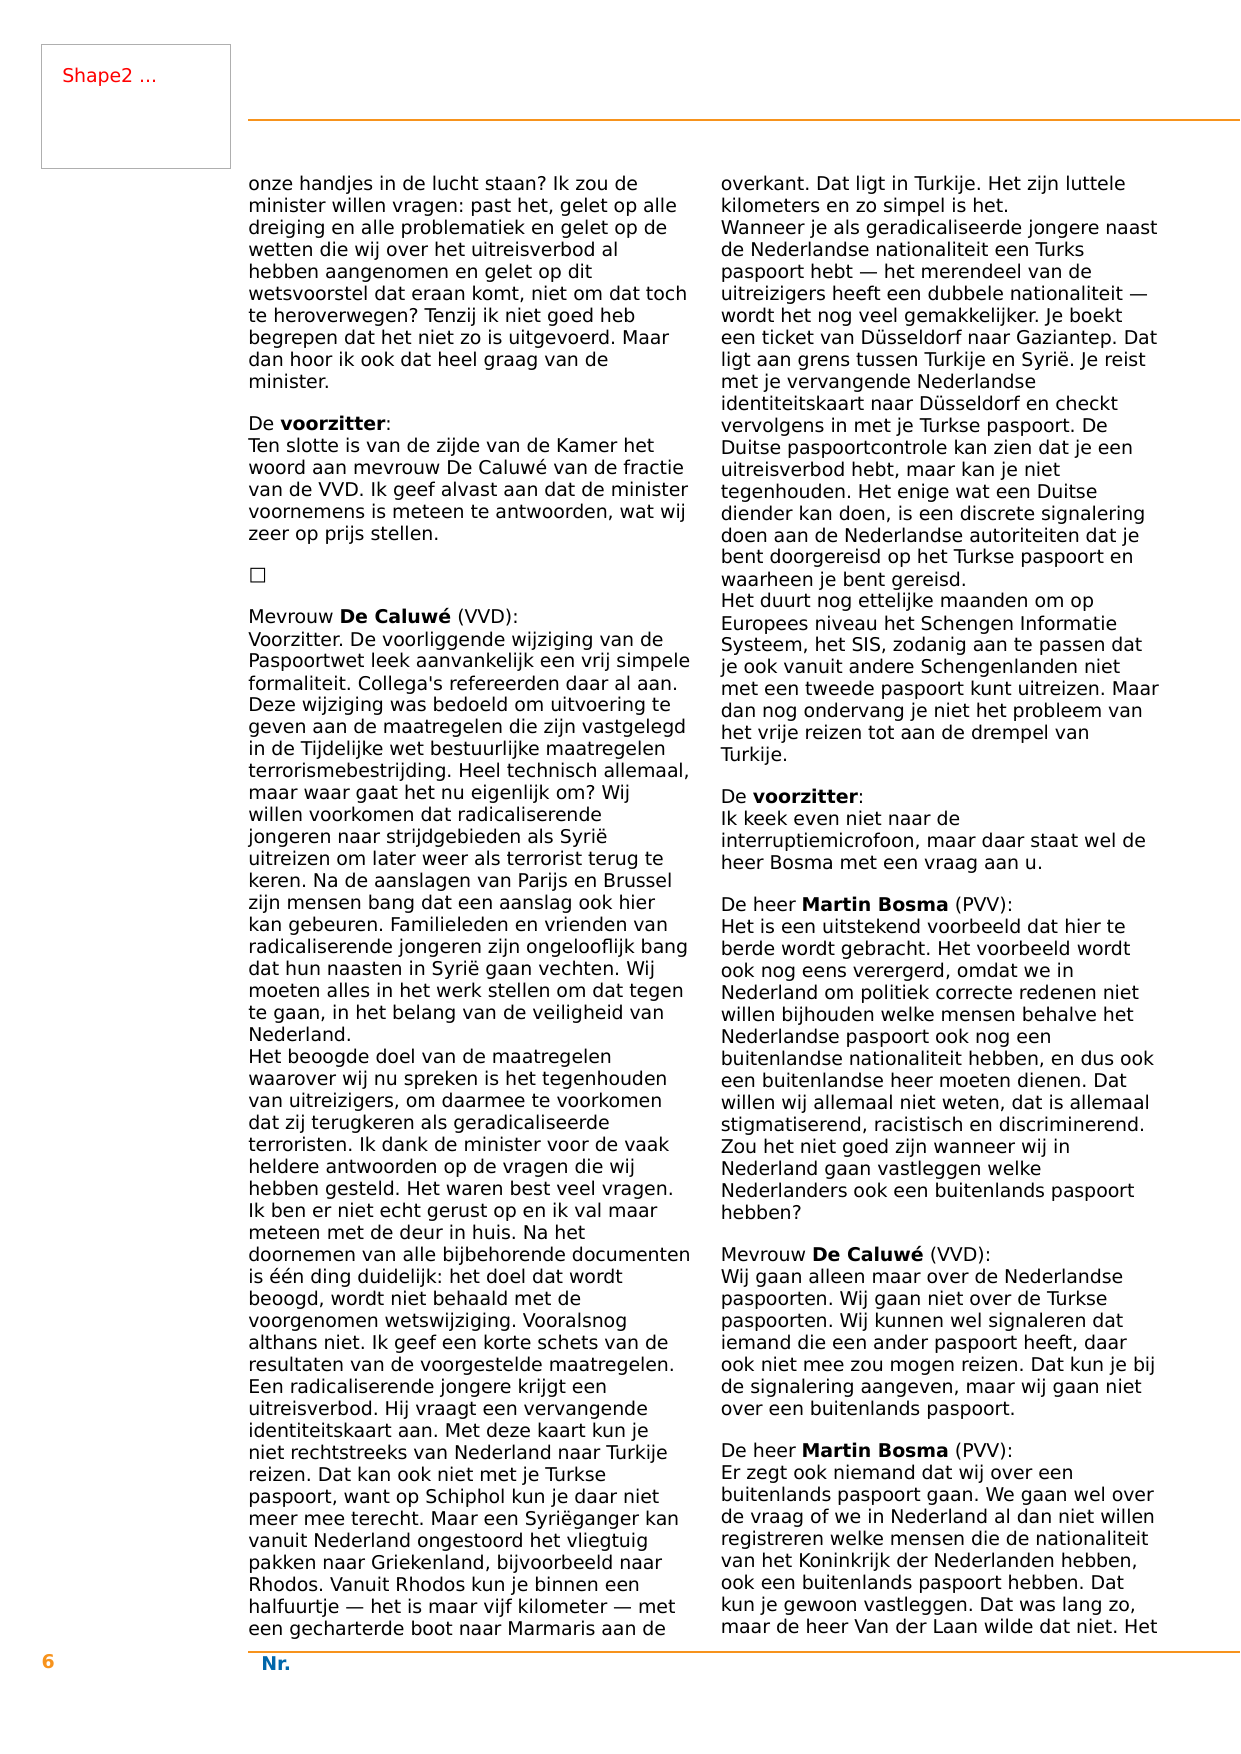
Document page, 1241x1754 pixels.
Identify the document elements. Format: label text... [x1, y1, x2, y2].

text ⬜ [248, 564, 691, 586]
text overkant. Dat ligt in Turkije. Het zijn luttele kilometers en zo simpel is het. [721, 173, 1163, 217]
text Er zegt ook niemand dat wij over een buitenlands paspoort gaan. We gaan wel over de vraag of we in Nederland al dan niet willen registreren welke mensen die de nationaliteit van het Koninkrijk der Nederlanden hebben, ook een buitenlands paspoort hebben. Dat kun je gewoon vastleggen. Dat was lang zo, maar de heer Van der Laan wilde dat niet. Het [721, 1462, 1163, 1637]
text Wij gaan alleen maar over de Nederlandse paspoorten. Wij gaan niet over de Turkse paspoorten. Wij kunnen wel signaleren dat iemand die een ander paspoort heeft, daar ook niet mee zou mogen reizen. Dat kun je bij de signalering aangeven, maar wij gaan niet over een buitenlands paspoort. [721, 1266, 1163, 1420]
text onze handjes in de lucht staan? Ik zou de minister willen vragen: past het, gelet op alle dreiging en alle problematiek en gelet op de wetten die wij over het uitreisverbod al hebben aangenomen en gelet op dit wetsvoorstel dat eraan komt, niet om dat toch te heroverwegen? Tenzij ik niet goed heb begrepen dat het niet zo is uitgevoerd. Maar dan hoor ik ook dat heel graag van de minister. [248, 173, 691, 393]
text De voorzitter: [248, 413, 691, 434]
text Mevrouw De Caluwé (VVD): [248, 606, 691, 628]
text Het beoogde doel van de maatregelen waarover wij nu spreken is het tegenhouden van uitreizigers, om daarmee te voorkomen dat zij terugkeren als geradicaliseerde terroristen. Ik dank de minister voor de vaak heldere antwoorden op de vragen die wij hebben gesteld. Het waren best veel vragen. Ik ben er niet echt gerust op en ik val maar meteen met de deur in huis. Na het doornemen van alle bijbehorende documenten is één ding duidelijk: het doel dat wordt beoogd, wordt niet behaald met de voorgenomen wetswijziging. Vooralsnog althans niet. Ik geef een korte schets van de resultaten van de voorgestelde maatregelen. Een radicaliserende jongere krijgt een uitreisverbod. Hij vraagt een vervangende identiteitskaart aan. Met deze kaart kun je niet rechtstreeks van Nederland naar Turkije reizen. Dat kan ook niet met je Turkse paspoort, want op Schiphol kun je daar niet meer mee terecht. Maar een Syriëganger kan vanuit Nederland ongestoord het vliegtuig pakken naar Griekenland, bijvoorbeeld naar Rhodos. Vanuit Rhodos kun je binnen een halfuurtje — het is maar vijf kilometer — met een gecharterde boot naar Marmaris aan de [248, 1046, 691, 1639]
text De voorzitter: [721, 786, 1163, 808]
text Voorzitter. De voorliggende wijziging van de Paspoortwet leek aanvankelijk een vrij simpele formaliteit. Collega's refereerden daar al aan. Deze wijziging was bedoeld om uitvoering te geven aan de maatregelen die zijn vastgelegd in de Tijdelijke wet bestuurlijke maatregelen terrorismebestrijding. Heel technisch allemaal, maar waar gaat het nu eigenlijk om? Wij willen voorkomen dat radicaliserende jongeren naar strijdgebieden als Syrië uitreizen om later weer als terrorist terug te keren. Na de aanslagen van Parijs en Brussel zijn mensen bang dat een aanslag ook hier kan gebeuren. Familieleden en vrienden van radicaliserende jongeren zijn ongelooflijk bang dat hun naasten in Syrië gaan vechten. Wij moeten alles in het werk stellen om dat tegen te gaan, in het belang van de veiligheid van Nederland. [248, 628, 691, 1046]
text Wanneer je als geradicaliseerde jongere naast de Nederlandse nationaliteit een Turks paspoort hebt — het merendeel van de uitreizigers heeft een dubbele nationaliteit — wordt het nog veel gemakkelijker. Je boekt een ticket van Düsseldorf naar Gaziantep. Dat ligt aan grens tussen Turkije en Syrië. Je reist met je vervangende Nederlandse identiteitskaart naar Düsseldorf en checkt vervolgens in met je Turkse paspoort. De Duitse paspoortcontrole kan zien dat je een uitreisverbod hebt, maar kan je niet tegenhouden. Het enige wat een Duitse diender kan doen, is een discrete signalering doen aan de Nederlandse autoriteiten dat je bent doorgereisd op het Turkse paspoort en waarheen je bent gereisd. [721, 217, 1163, 590]
text Mevrouw De Caluwé (VVD): [721, 1244, 1163, 1266]
text De heer Martin Bosma (PVV): [721, 894, 1163, 916]
text Het is een uitstekend voorbeeld dat hier te berde wordt gebracht. Het voorbeeld wordt ook nog eens verergerd, omdat we in Nederland om politiek correcte redenen niet willen bijhouden welke mensen behalve het Nederlandse paspoort ook nog een buitenlandse nationaliteit hebben, en dus ook een buitenlandse heer moeten dienen. Dat willen wij allemaal niet weten, dat is allemaal stigmatiserend, racistisch en discriminerend. Zou het niet goed zijn wanneer wij in Nederland gaan vastleggen welke Nederlanders ook een buitenlands paspoort hebben? [721, 916, 1163, 1224]
text Ten slotte is van de zijde van de Kamer het woord aan mevrouw De Caluwé van de fractie van de VVD. Ik geef alvast aan dat de minister voornemens is meteen te antwoorden, wat wij zeer op prijs stellen. [248, 434, 691, 544]
text Ik keek even niet naar de interruptiemicrofoon, maar daar staat wel de heer Bosma met een vraag aan u. [721, 808, 1163, 874]
text Het duurt nog ettelijke maanden om op Europees niveau het Schengen Informatie Systeem, het SIS, zodanig aan te passen dat je ook vanuit andere Schengenlanden niet met een tweede paspoort kunt uitreizen. Maar dan nog ondervang je niet het probleem van het vrije reizen tot aan de drempel van Turkije. [721, 590, 1163, 766]
text De heer Martin Bosma (PVV): [721, 1440, 1163, 1462]
